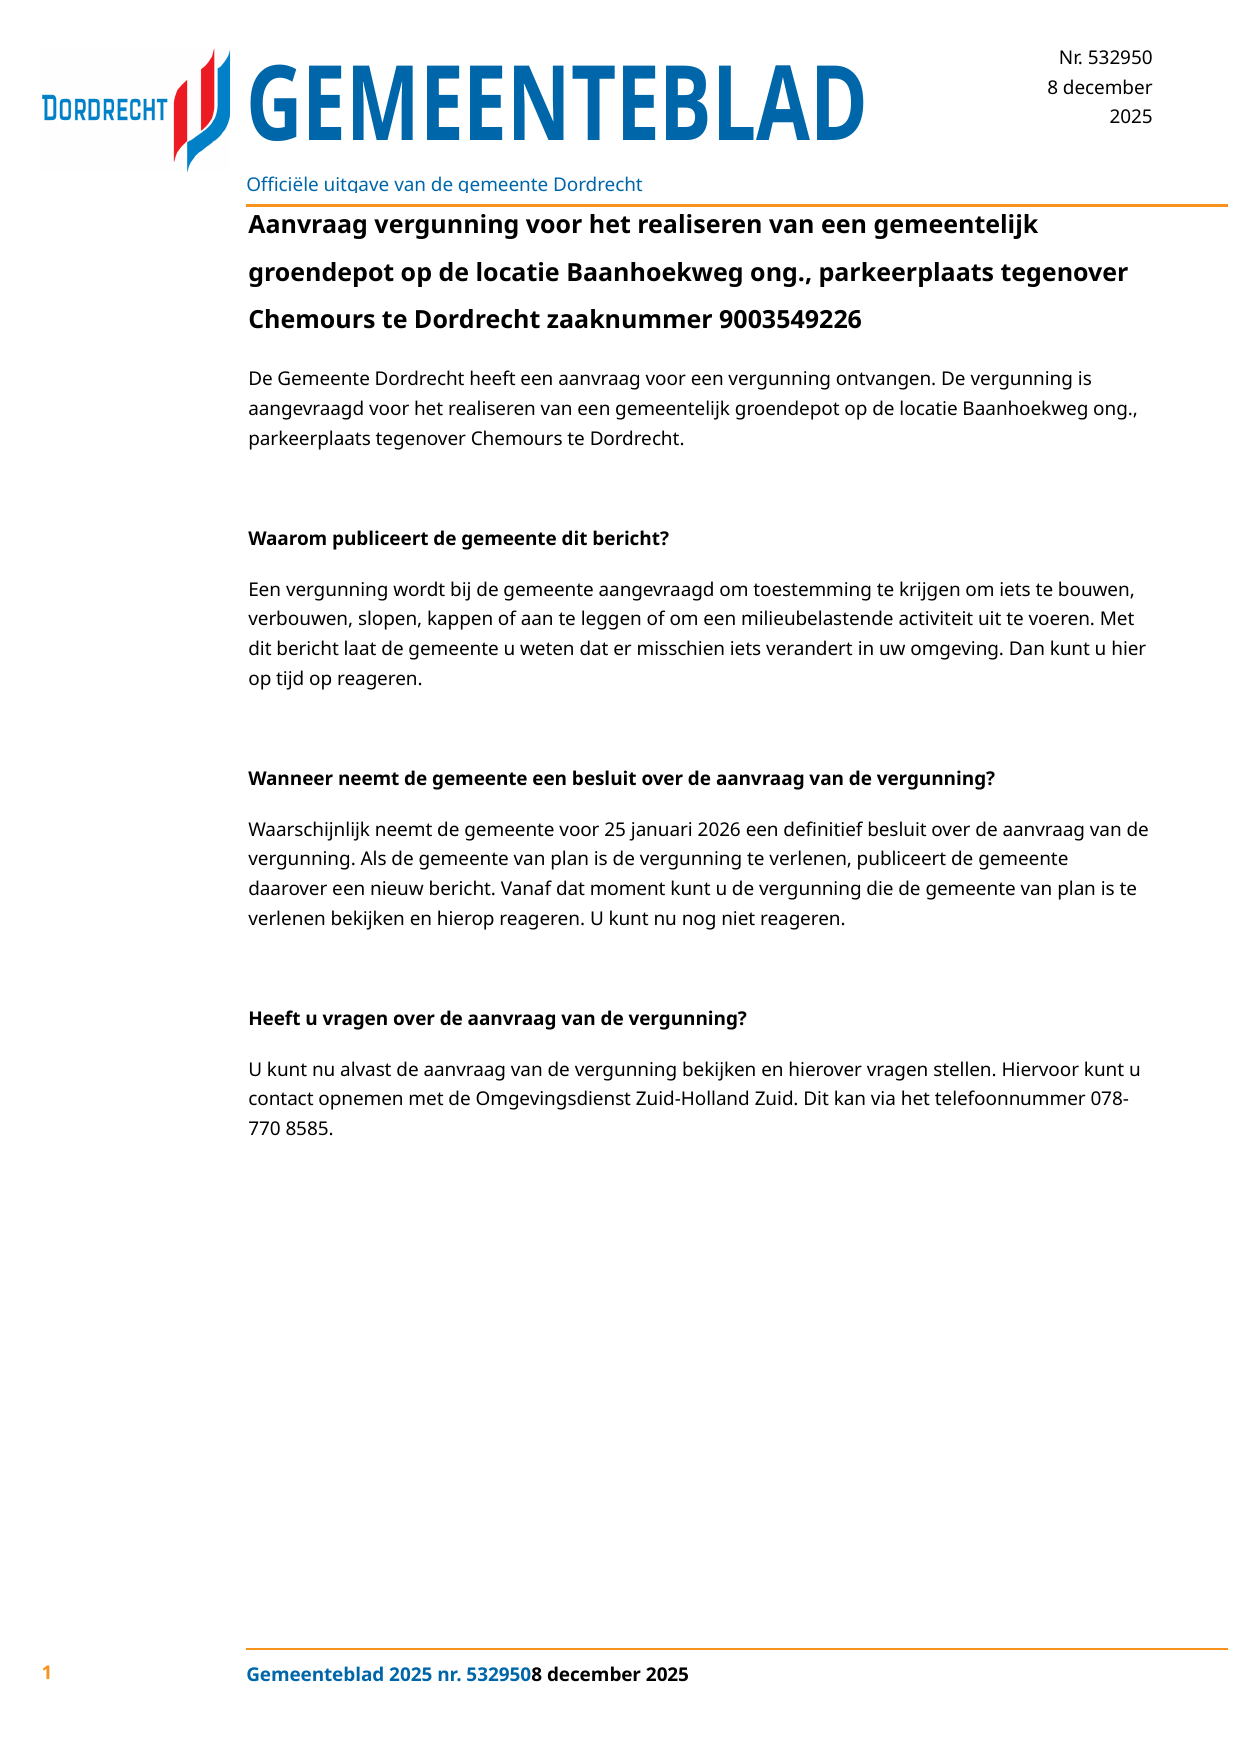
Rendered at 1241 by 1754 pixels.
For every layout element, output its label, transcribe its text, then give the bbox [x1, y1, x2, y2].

text Waarom publiceert de gemeente dit bericht? [248, 526, 1152, 551]
text De Gemeente Dordrecht heeft een aanvraag voor een vergunning ontvangen. De vergunning is aangevraagd voor het realiseren van een gemeentelijk groendepot op de locatie Baanhoekweg ong., parkeerplaats tegenover Chemours te Dordrecht. [248, 366, 1152, 450]
text Heeft u vragen over de aanvraag van de vergunning? [248, 1006, 1152, 1031]
text U kunt nu alvast de aanvraag van de vergunning bekijken en hierover vragen stellen. Hiervoor kunt u contact opnemen met de Omgevingsdienst Zuid-Holland Zuid. Dit kan via het telefoonnummer 078-770 8585. [248, 1056, 1152, 1141]
text Wanneer neemt de gemeente een besluit over de aanvraag van de vergunning? [248, 766, 1152, 791]
picture [41, 47, 231, 172]
text Een vergunning wordt bij de gemeente aangevraagd om toestemming te krijgen om iets te bouwen, verbouwen, slopen, kappen of aan te leggen of om een milieubelastende activiteit uit te voeren. Met dit bericht laat de gemeente u weten dat er misschien iets verandert in uw omgeving. Dan kunt u hier op tijd op reageren. [248, 576, 1152, 690]
text Aanvraag vergunning voor het realiseren van een gemeentelijk groendepot op de locatie Baanhoekweg ong., parkeerplaats tegenover Chemours te Dordrecht zaaknummer 9003549226 [248, 207, 1152, 336]
text Waarschijnlijk neemt de gemeente voor 25 januari 2026 een definitief besluit over de aanvraag van de vergunning. Als de gemeente van plan is de vergunning te verlenen, publiceert de gemeente daarover een nieuw bericht. Vanaf dat moment kunt u de vergunning die de gemeente van plan is te verlenen bekijken en hierop reageren. U kunt nu nog niet reageren. [248, 816, 1152, 930]
